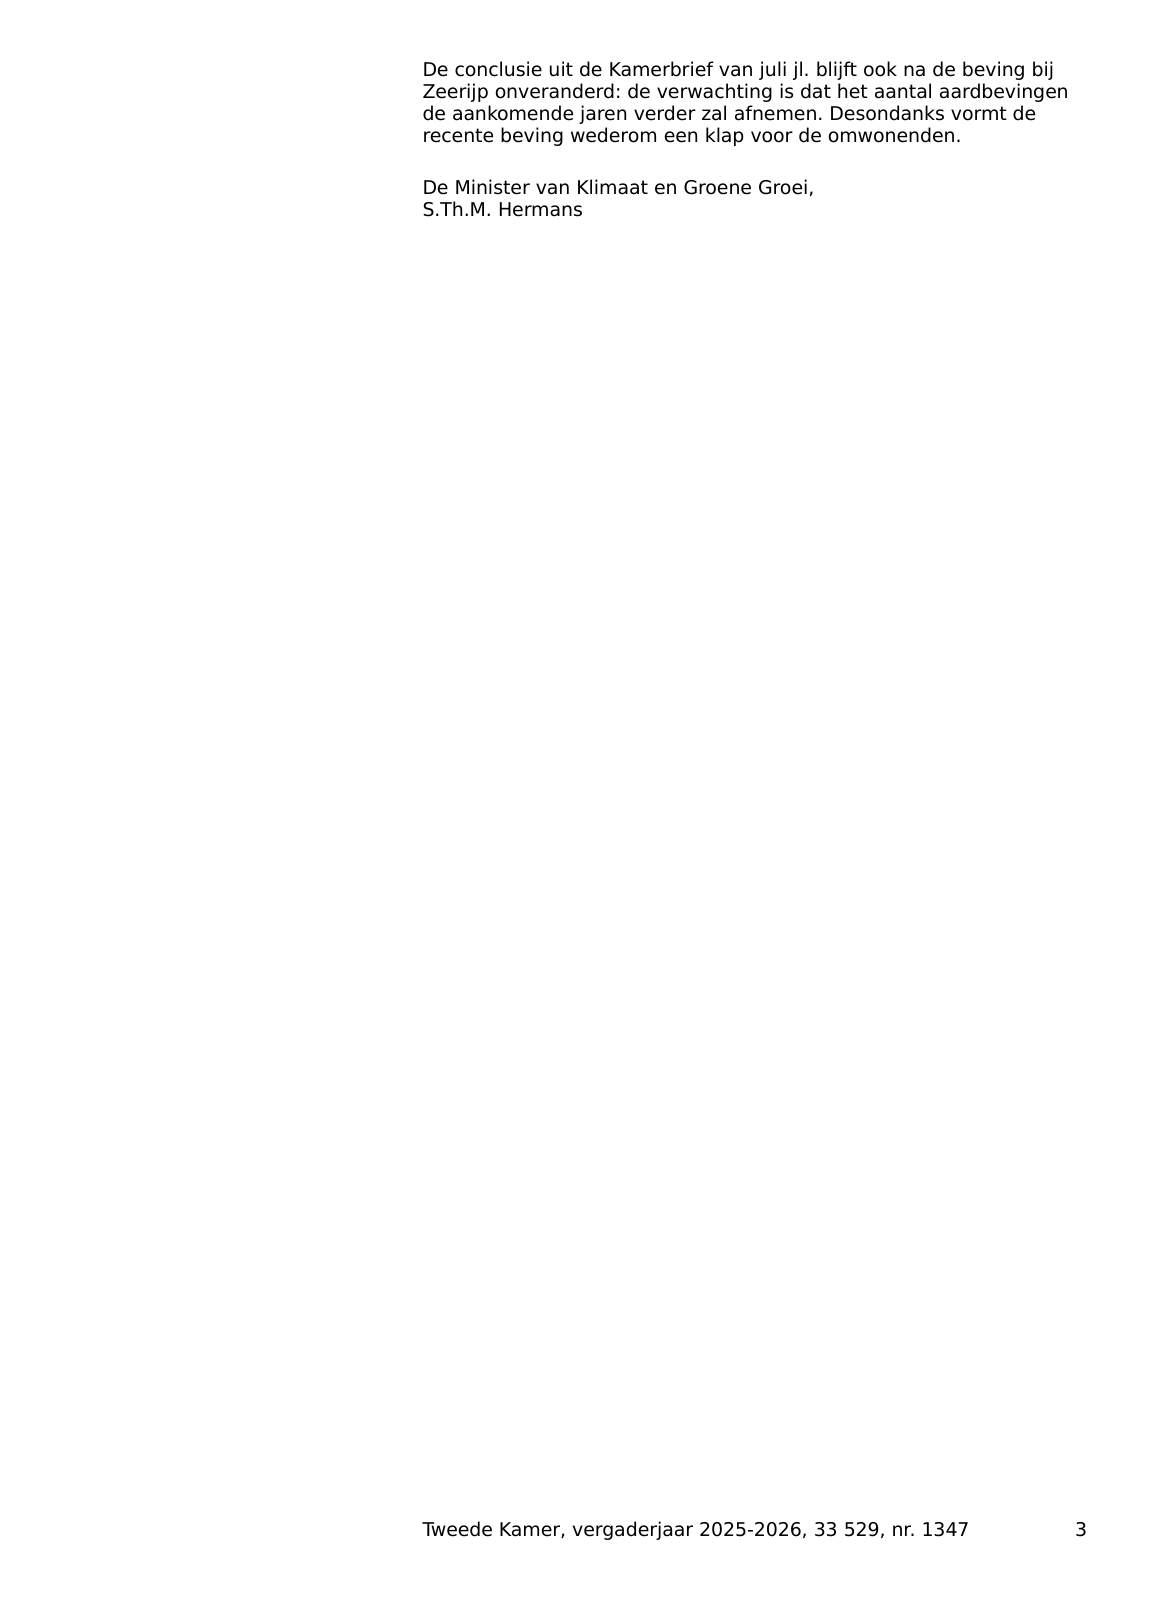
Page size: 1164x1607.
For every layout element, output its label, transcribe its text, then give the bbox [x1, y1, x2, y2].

text De conclusie uit de Kamerbrief van juli jl. blijft ook na de beving bij Zeerijp onveranderd: de verwachting is dat het aantal aardbevingen de aankomende jaren verder zal afnemen. Desondanks vormt de recente beving wederom een klap voor de omwonenden. [422, 59, 1087, 147]
text De Minister van Klimaat en Groene Groei, S.Th.M. Hermans [422, 177, 1087, 221]
